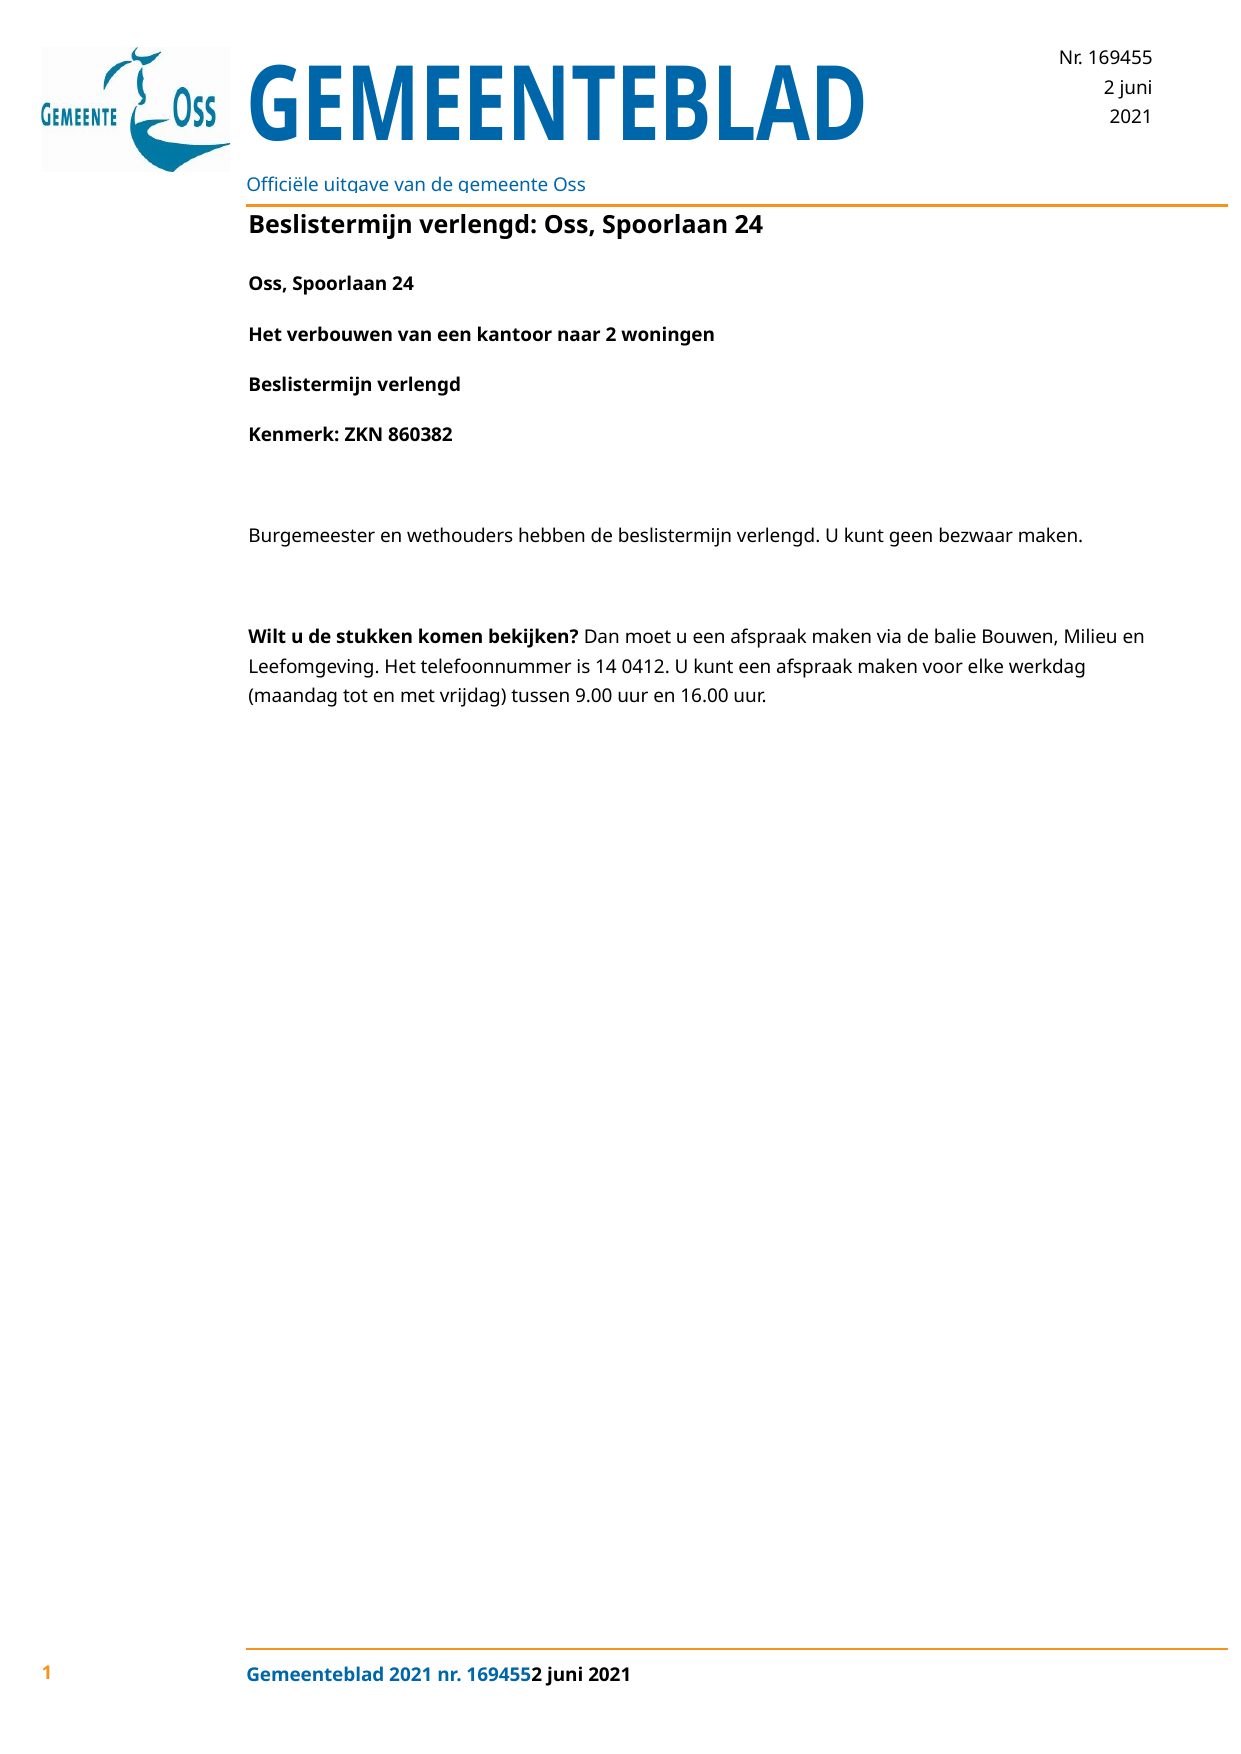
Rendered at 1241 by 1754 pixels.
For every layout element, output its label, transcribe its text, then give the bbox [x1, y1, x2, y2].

text Oss, Spoorlaan 24 [248, 270, 1152, 296]
picture [41, 47, 231, 172]
text Burgemeester en wethouders hebben de beslistermijn verlengd. U kunt geen bezwaar maken. [248, 522, 1152, 548]
text Beslistermijn verlengd: Oss, Spoorlaan 24 [248, 207, 1152, 241]
text Wilt u de stukken komen bekijken? Dan moet u een afspraak maken via de balie Bouwen, Milieu en Leefomgeving. Het telefoonnummer is 14 0412. U kunt een afspraak maken voor elke werkdag (maandag tot en met vrijdag) tussen 9.00 uur en 16.00 uur. [248, 623, 1152, 708]
text Kenmerk: ZKN 860382 [248, 422, 1152, 447]
text Het verbouwen van een kantoor naar 2 woningen [248, 321, 1152, 346]
text Beslistermijn verlengd [248, 371, 1152, 397]
